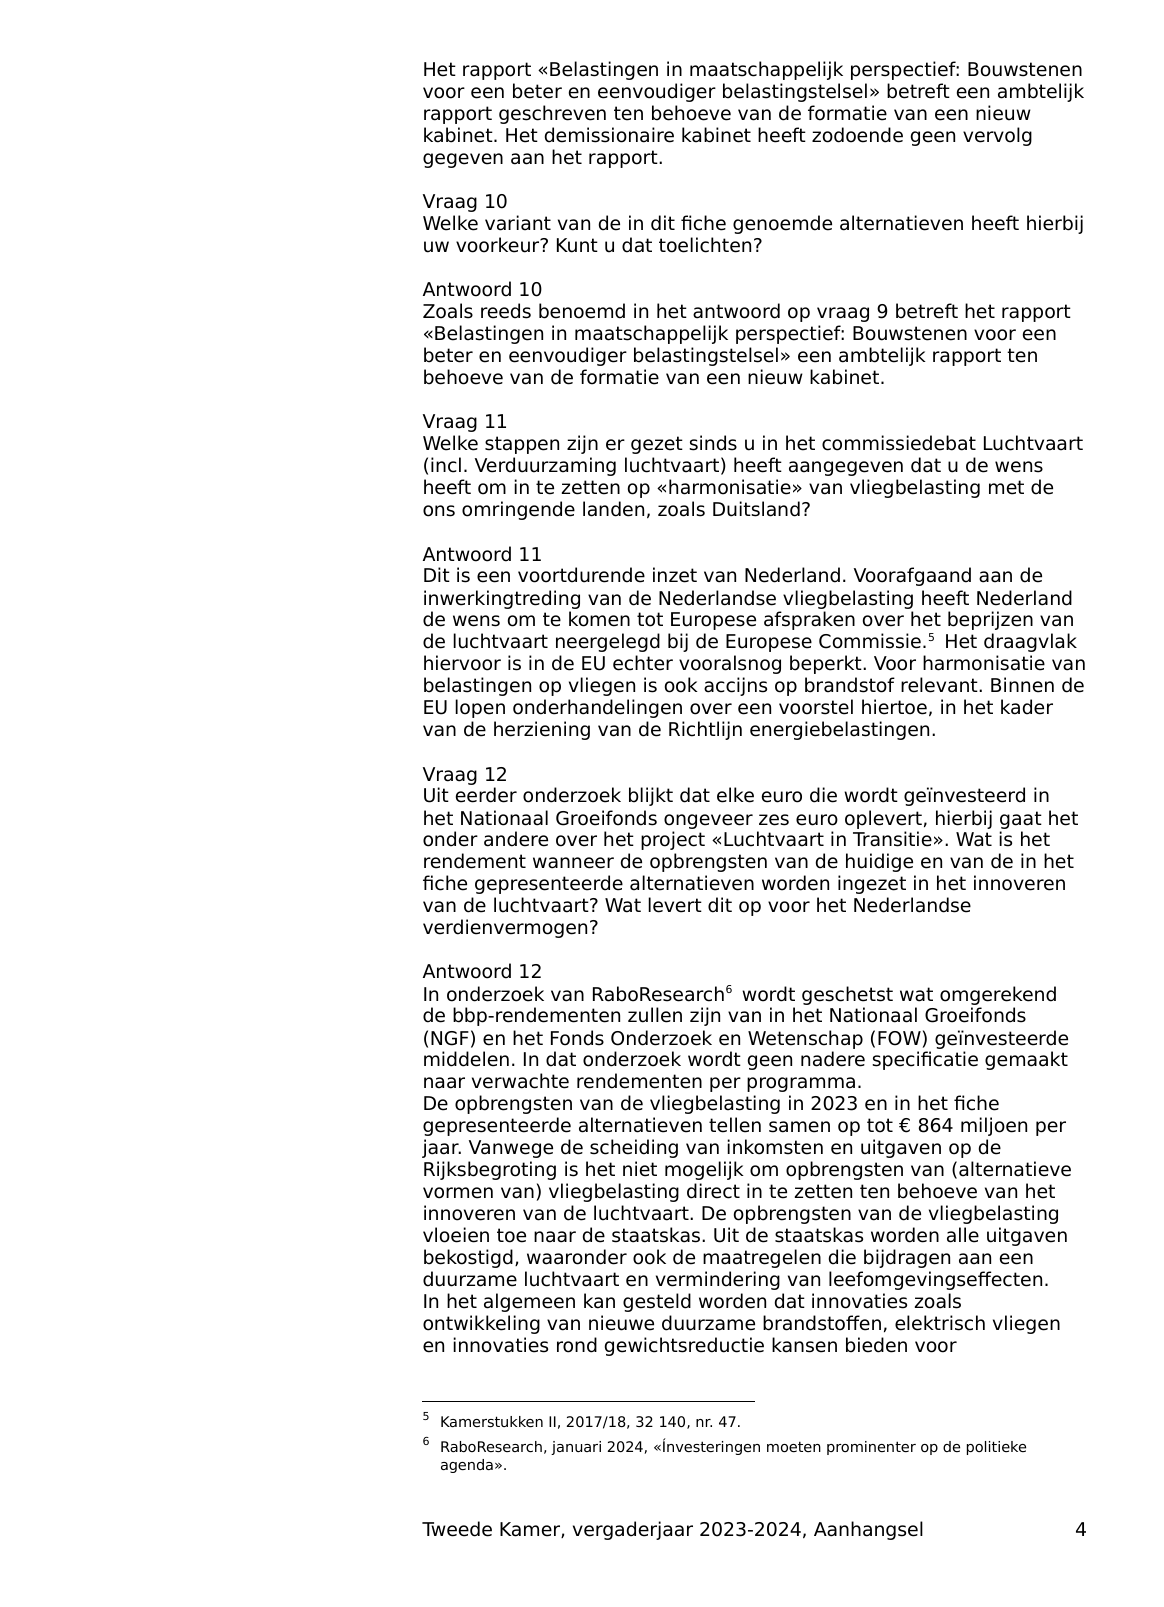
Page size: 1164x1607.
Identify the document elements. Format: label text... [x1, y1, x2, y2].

text Kamerstukken II, 2017/18, 32 140, nr. 47. [422, 1410, 1087, 1432]
text RaboResearch, januari 2024, «Ínvesteringen moeten prominenter op de politieke agenda». [422, 1435, 1087, 1474]
text Uit eerder onderzoek blijkt dat elke euro die wordt geïnvesteerd in het Nationaal Groeifonds ongeveer zes euro oplevert, hierbij gaat het onder andere over het project «Luchtvaart in Transitie». Wat is het rendement wanneer de opbrengsten van de huidige en van de in het fiche gepresenteerde alternatieven worden ingezet in het innoveren van de luchtvaart? Wat levert dit op voor het Nederlandse verdienvermogen? [422, 785, 1087, 939]
text In onderzoek van RaboResearch wordt geschetst wat omgerekend de bbp-rendementen zullen zijn van in het Nationaal Groeifonds (NGF) en het Fonds Onderzoek en Wetenschap (FOW) geïnvesteerde middelen. In dat onderzoek wordt geen nadere specificatie gemaakt naar verwachte rendementen per programma. [422, 983, 1087, 1093]
text Het rapport «Belastingen in maatschappelijk perspectief: Bouwstenen voor een beter en eenvoudiger belastingstelsel» betreft een ambtelijk rapport geschreven ten behoeve van de formatie van een nieuw kabinet. Het demissionaire kabinet heeft zodoende geen vervolg gegeven aan het rapport. [422, 59, 1087, 169]
text De opbrengsten van de vliegbelasting in 2023 en in het fiche gepresenteerde alternatieven tellen samen op tot € 864 miljoen per jaar. Vanwege de scheiding van inkomsten en uitgaven op de Rijksbegroting is het niet mogelijk om opbrengsten van (alternatieve vormen van) vliegbelasting direct in te zetten ten behoeve van het innoveren van de luchtvaart. De opbrengsten van de vliegbelasting vloeien toe naar de staatskas. Uit de staatskas worden alle uitgaven bekostigd, waaronder ook de maatregelen die bijdragen aan een duurzame luchtvaart en vermindering van leefomgevingseffecten. [422, 1093, 1087, 1291]
text Antwoord 12 [422, 961, 1087, 983]
text Dit is een voortdurende inzet van Nederland. Voorafgaand aan de inwerkingtreding van de Nederlandse vliegbelasting heeft Nederland de wens om te komen tot Europese afspraken over het beprijzen van de luchtvaart neergelegd bij de Europese Commissie. Het draagvlak hiervoor is in de EU echter vooralsnog beperkt. Voor harmonisatie van belastingen op vliegen is ook accijns op brandstof relevant. Binnen de EU lopen onderhandelingen over een voorstel hiertoe, in het kader van de herziening van de Richtlijn energiebelastingen. [422, 565, 1087, 741]
text Vraag 10 [422, 191, 1087, 213]
text Antwoord 10 [422, 279, 1087, 301]
text Vraag 11 [422, 411, 1087, 433]
text Antwoord 11 [422, 543, 1087, 565]
text Welke stappen zijn er gezet sinds u in het commissiedebat Luchtvaart (incl. Verduurzaming luchtvaart) heeft aangegeven dat u de wens heeft om in te zetten op «harmonisatie» van vliegbelasting met de ons omringende landen, zoals Duitsland? [422, 433, 1087, 521]
text In het algemeen kan gesteld worden dat innovaties zoals ontwikkeling van nieuwe duurzame brandstoffen, elektrisch vliegen en innovaties rond gewichtsreductie kansen bieden voor [422, 1291, 1087, 1357]
text Vraag 12 [422, 763, 1087, 785]
text Welke variant van de in dit fiche genoemde alternatieven heeft hierbij uw voorkeur? Kunt u dat toelichten? [422, 213, 1087, 257]
text Zoals reeds benoemd in het antwoord op vraag 9 betreft het rapport «Belastingen in maatschappelijk perspectief: Bouwstenen voor een beter en eenvoudiger belastingstelsel» een ambtelijk rapport ten behoeve van de formatie van een nieuw kabinet. [422, 301, 1087, 389]
